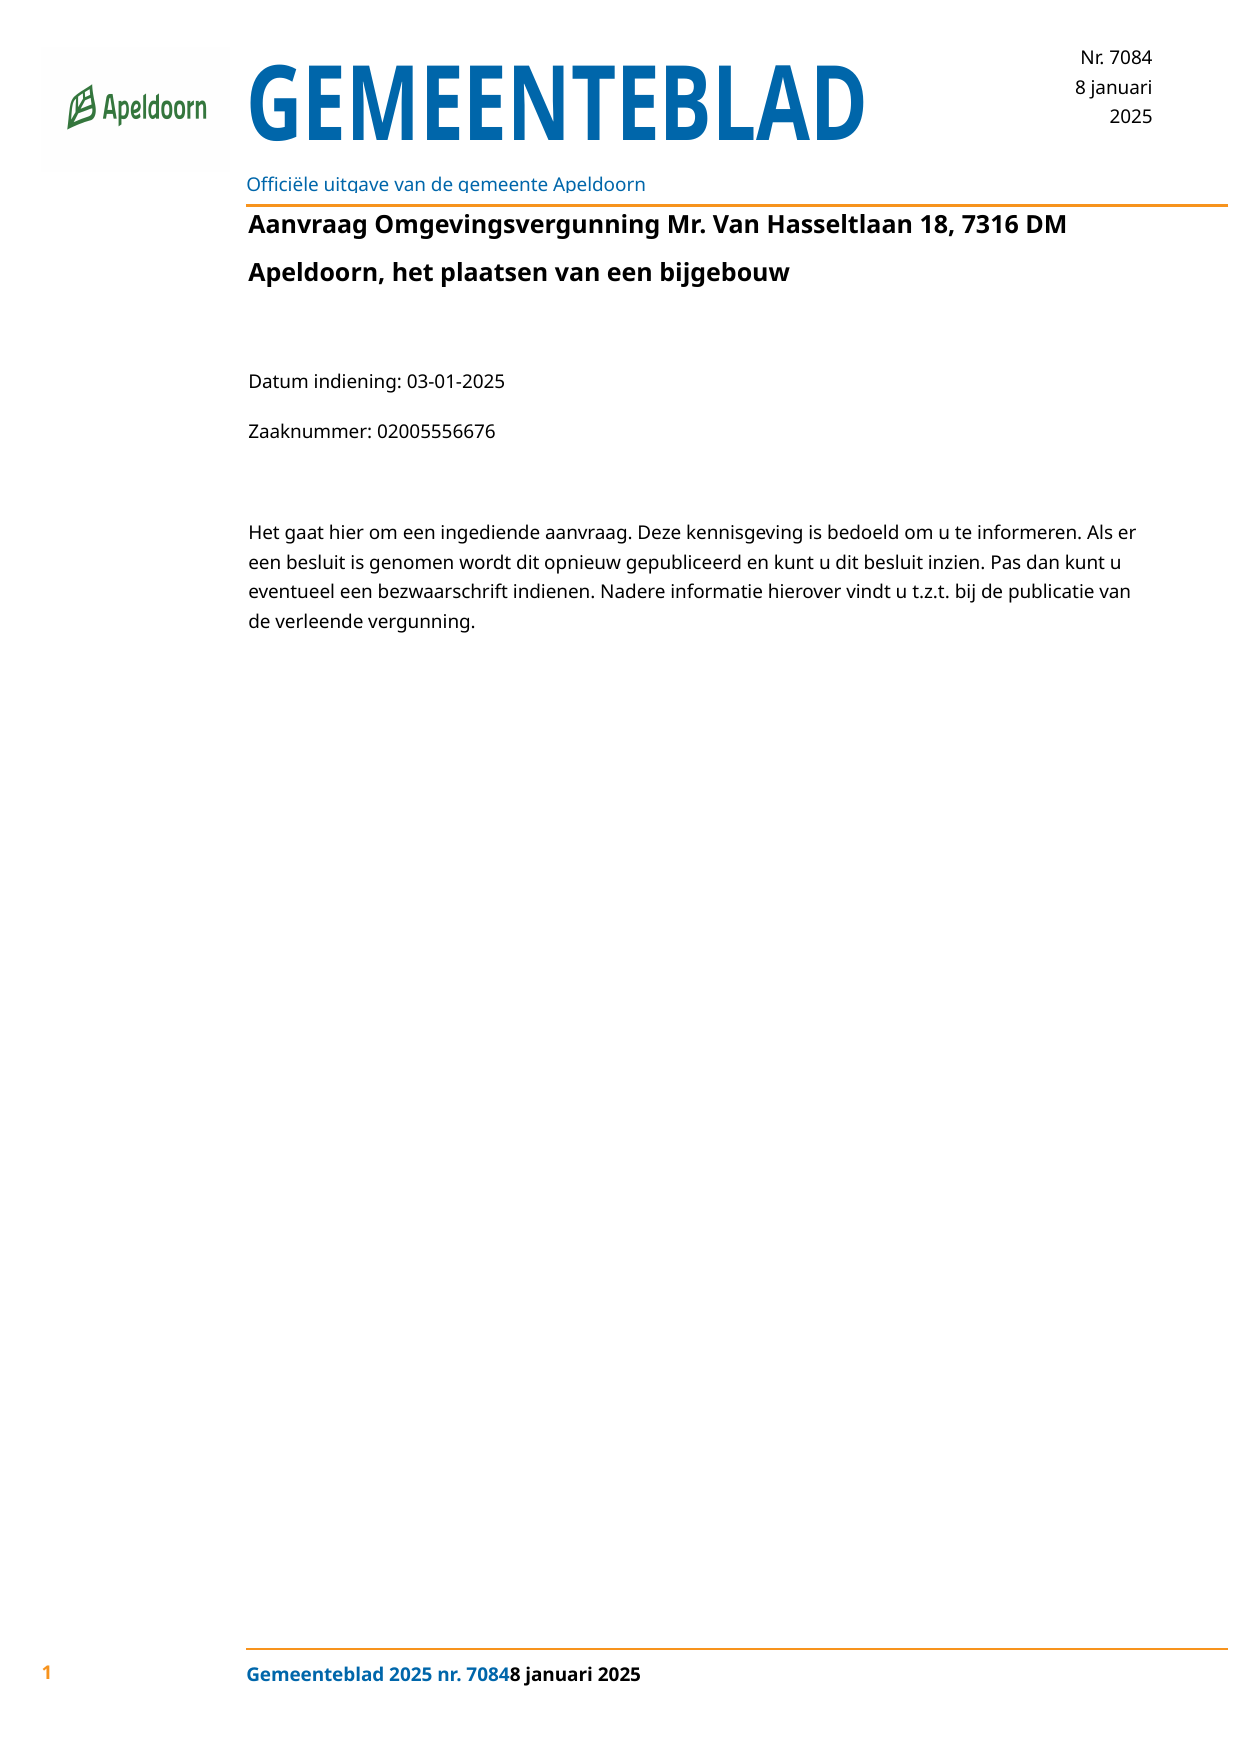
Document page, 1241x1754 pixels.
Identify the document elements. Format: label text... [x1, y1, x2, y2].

text Datum indiening: 03-01-2025 [248, 368, 1152, 394]
picture [41, 47, 231, 172]
text Het gaat hier om een ingediende aanvraag. Deze kennisgeving is bedoeld om u te informeren. Als er een besluit is genomen wordt dit opnieuw gepubliceerd en kunt u dit besluit inzien. Pas dan kunt u eventueel een bezwaarschrift indienen. Nadere informatie hierover vindt u t.z.t. bij de publicatie van de verleende vergunning. [248, 519, 1152, 634]
text Aanvraag Omgevingsvergunning Mr. Van Hasseltlaan 18, 7316 DM Apeldoorn, het plaatsen van een bijgebouw [248, 207, 1152, 288]
text Zaaknummer: 02005556676 [248, 419, 1152, 444]
